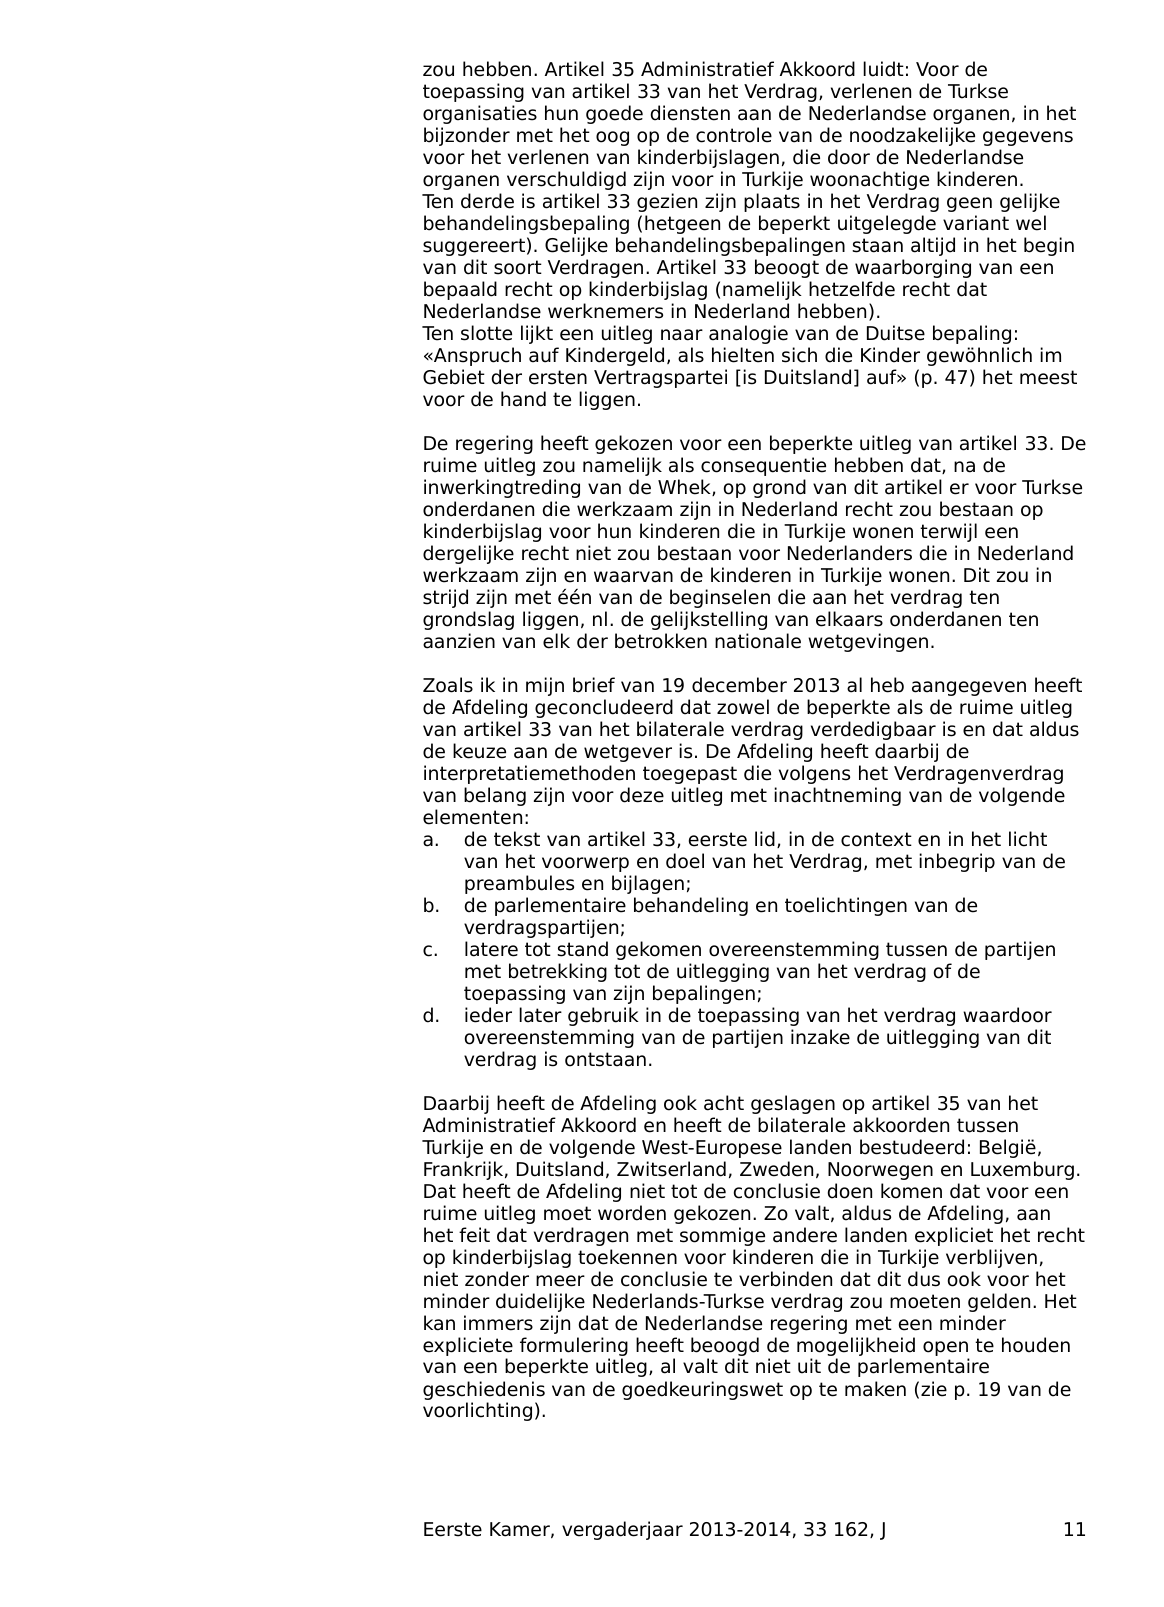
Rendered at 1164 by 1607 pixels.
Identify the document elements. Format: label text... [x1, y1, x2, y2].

text d. ieder later gebruik in de toepassing van het verdrag waardoor overeenstemming van de partijen inzake de uitlegging van dit verdrag is ontstaan. [422, 1004, 1087, 1071]
text a. de tekst van artikel 33, eerste lid, in de context en in het licht van het voorwerp en doel van het Verdrag, met inbegrip van de preambules en bijlagen; [422, 829, 1087, 895]
text b. de parlementaire behandeling en toelichtingen van de verdragspartijen; [422, 895, 1087, 939]
text Zoals ik in mijn brief van 19 december 2013 al heb aangegeven heeft de Afdeling geconcludeerd dat zowel de beperkte als de ruime uitleg van artikel 33 van het bilaterale verdrag verdedigbaar is en dat aldus de keuze aan de wetgever is. De Afdeling heeft daarbij de interpretatiemethoden toegepast die volgens het Verdragenverdrag van belang zijn voor deze uitleg met inachtneming van de volgende elementen: [422, 675, 1087, 829]
text Ten derde is artikel 33 gezien zijn plaats in het Verdrag geen gelijke behandelingsbepaling (hetgeen de beperkt uitgelegde variant wel suggereert). Gelijke behandelingsbepalingen staan altijd in het begin van dit soort Verdragen. Artikel 33 beoogt de waarborging van een bepaald recht op kinderbijslag (namelijk hetzelfde recht dat Nederlandse werknemers in Nederland hebben). [422, 191, 1087, 323]
text Daarbij heeft de Afdeling ook acht geslagen op artikel 35 van het Administratief Akkoord en heeft de bilaterale akkoorden tussen Turkije en de volgende West-Europese landen bestudeerd: België, Frankrijk, Duitsland, Zwitserland, Zweden, Noorwegen en Luxemburg. Dat heeft de Afdeling niet tot de conclusie doen komen dat voor een ruime uitleg moet worden gekozen. Zo valt, aldus de Afdeling, aan het feit dat verdragen met sommige andere landen expliciet het recht op kinderbijslag toekennen voor kinderen die in Turkije verblijven, niet zonder meer de conclusie te verbinden dat dit dus ook voor het minder duidelijke Nederlands-Turkse verdrag zou moeten gelden. Het kan immers zijn dat de Nederlandse regering met een minder expliciete formulering heeft beoogd de mogelijkheid open te houden van een beperkte uitleg, al valt dit niet uit de parlementaire geschiedenis van de goedkeuringswet op te maken (zie p. 19 van de voorlichting). [422, 1093, 1087, 1422]
text De regering heeft gekozen voor een beperkte uitleg van artikel 33. De ruime uitleg zou namelijk als consequentie hebben dat, na de inwerkingtreding van de Whek, op grond van dit artikel er voor Turkse onderdanen die werkzaam zijn in Nederland recht zou bestaan op kinderbijslag voor hun kinderen die in Turkije wonen terwijl een dergelijke recht niet zou bestaan voor Nederlanders die in Nederland werkzaam zijn en waarvan de kinderen in Turkije wonen. Dit zou in strijd zijn met één van de beginselen die aan het verdrag ten grondslag liggen, nl. de gelijkstelling van elkaars onderdanen ten aanzien van elk der betrokken nationale wetgevingen. [422, 433, 1087, 653]
text Ten slotte lijkt een uitleg naar analogie van de Duitse bepaling: «Anspruch auf Kindergeld, als hielten sich die Kinder gewöhnlich im Gebiet der ersten Vertragspartei [is Duitsland] auf» (p. 47) het meest voor de hand te liggen. [422, 323, 1087, 411]
text c. latere tot stand gekomen overeenstemming tussen de partijen met betrekking tot de uitlegging van het verdrag of de toepassing van zijn bepalingen; [422, 939, 1087, 1004]
text zou hebben. Artikel 35 Administratief Akkoord luidt: Voor de toepassing van artikel 33 van het Verdrag, verlenen de Turkse organisaties hun goede diensten aan de Nederlandse organen, in het bijzonder met het oog op de controle van de noodzakelijke gegevens voor het verlenen van kinderbijslagen, die door de Nederlandse organen verschuldigd zijn voor in Turkije woonachtige kinderen. [422, 59, 1087, 191]
